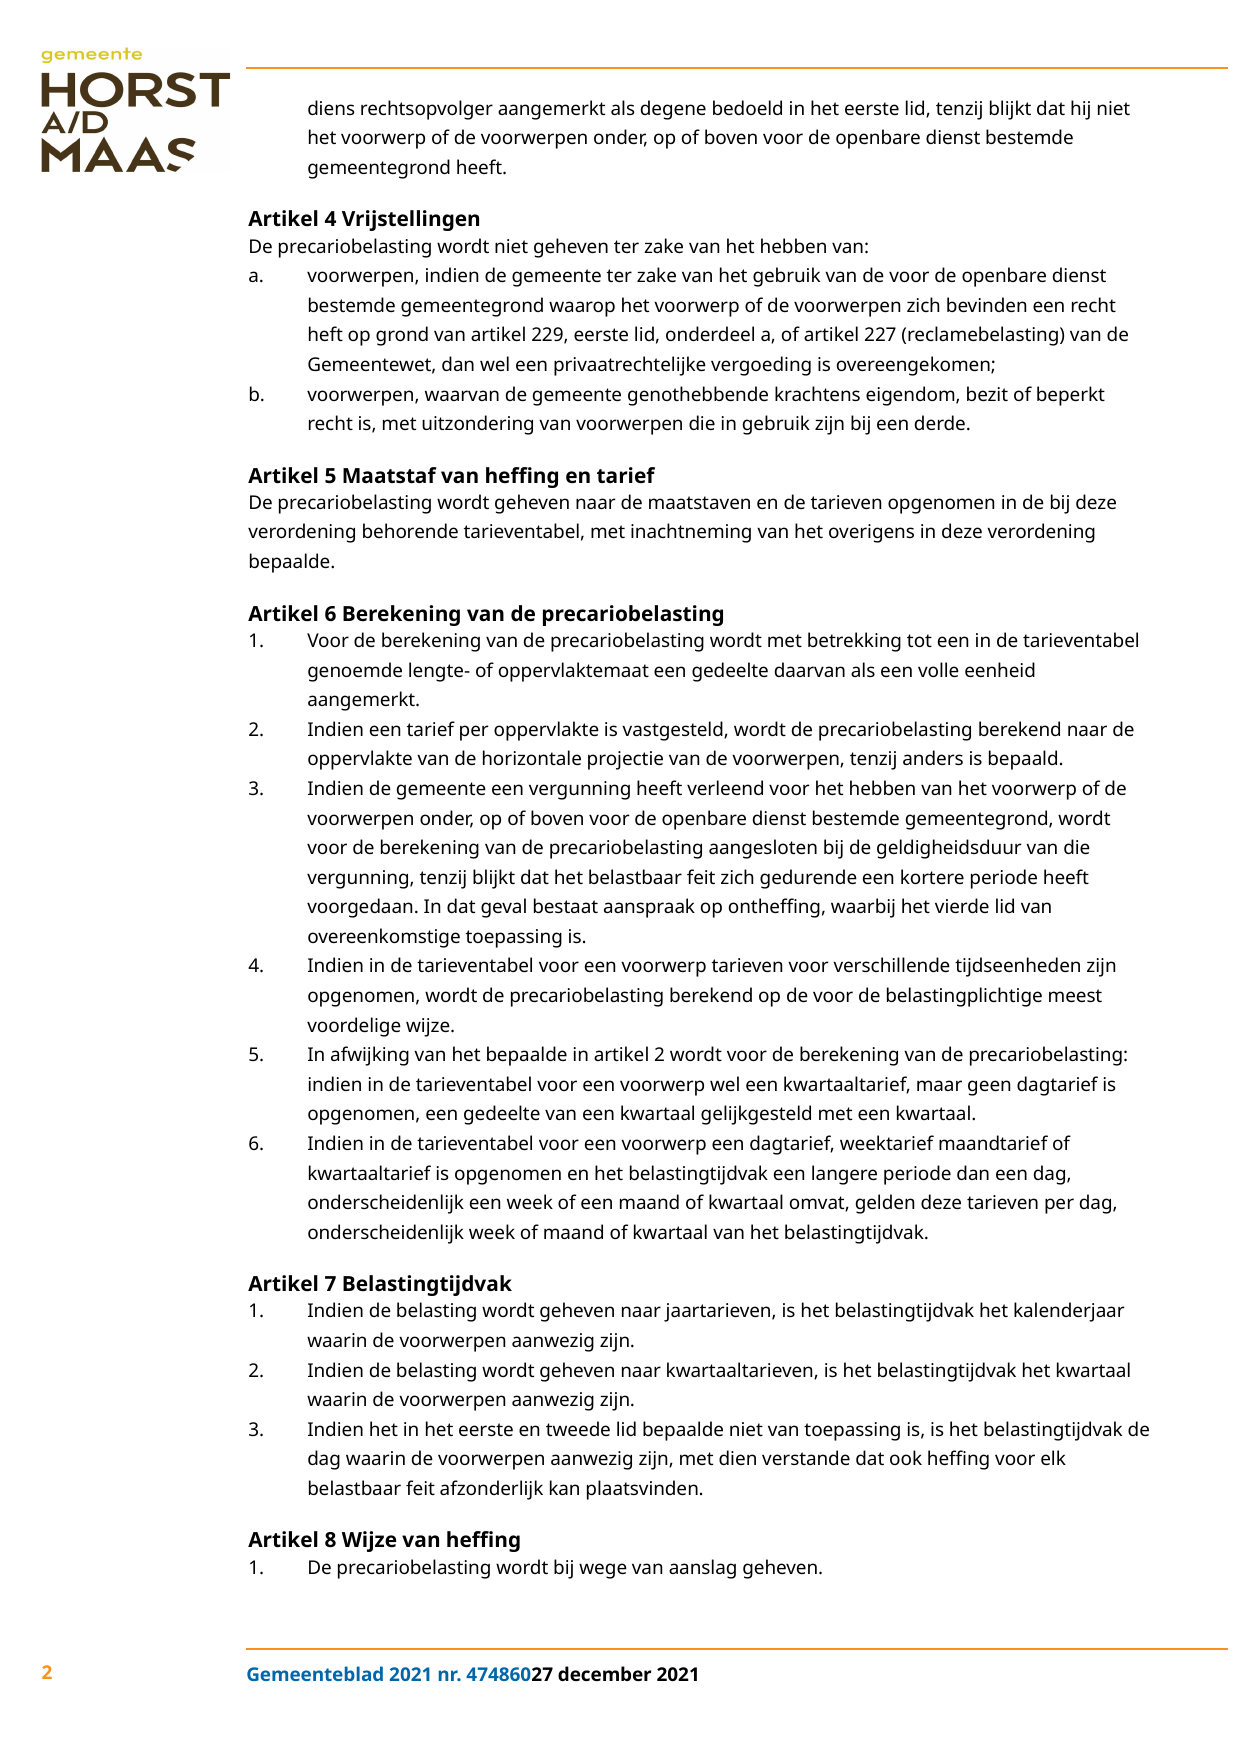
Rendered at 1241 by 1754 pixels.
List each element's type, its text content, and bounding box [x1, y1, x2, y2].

list Indien in de tarieventabel voor een voorwerp tarieven voor verschillende tijdseenheden zijn opgenomen, wordt de precariobelasting berekend op de voor de belastingplichtige meest voordelige wijze. [248, 953, 1152, 1037]
text Artikel 6 Berekening van de precariobelasting [248, 599, 1152, 627]
list Indien in de tarieventabel voor een voorwerp een dagtarief, weektarief maandtarief of kwartaaltarief is opgenomen en het belastingtijdvak een langere periode dan een dag, onderscheidenlijk een week of een maand of kwartaal omvat, gelden deze tarieven per dag, onderscheidenlijk week of maand of kwartaal van het belastingtijdvak. [248, 1130, 1152, 1244]
list In afwijking van het bepaalde in artikel 2 wordt voor de berekening van de precariobelasting: [248, 1041, 1152, 1067]
list voorwerpen, waarvan de gemeente genothebbende krachtens eigendom, bezit of beperkt recht is, met uitzondering van voorwerpen die in gebruik zijn bij een derde. [248, 381, 1152, 436]
list Indien het in het eerste en tweede lid bepaalde niet van toepassing is, is het belastingtijdvak de dag waarin de voorwerpen aanwezig zijn, met dien verstande dat ook heffing voor elk belastbaar feit afzonderlijk kan plaatsvinden. [248, 1416, 1152, 1501]
list Indien de gemeente een vergunning heeft verleend voor het hebben van het voorwerp of de voorwerpen onder, op of boven voor de openbare dienst bestemde gemeentegrond, wordt voor de berekening van de precariobelasting aangesloten bij de geldigheidsduur van die vergunning, tenzij blijkt dat het belastbaar feit zich gedurende een kortere periode heeft voorgedaan. In dat geval bestaat aanspraak op ontheffing, waarbij het vierde lid van overeenkomstige toepassing is. [248, 775, 1152, 949]
text Artikel 8 Wijze van heffing [248, 1526, 1152, 1554]
list voorwerpen, indien de gemeente ter zake van het gebruik van de voor de openbare dienst bestemde gemeentegrond waarop het voorwerp of de voorwerpen zich bevinden een recht heft op grond van artikel 229, eerste lid, onderdeel a, of artikel 227 (reclamebelasting) van de Gemeentewet, dan wel een privaatrechtelijke vergoeding is overeengekomen; [248, 262, 1152, 377]
list Indien een tarief per oppervlakte is vastgesteld, wordt de precariobelasting berekend naar de oppervlakte van de horizontale projectie van de voorwerpen, tenzij anders is bepaald. [248, 716, 1152, 771]
list Voor de berekening van de precariobelasting wordt met betrekking tot een in de tarieventabel genoemde lengte- of oppervlaktemaat een gedeelte daarvan als een volle eenheid aangemerkt. [248, 627, 1152, 712]
picture [41, 47, 231, 172]
text Artikel 7 Belastingtijdvak [248, 1269, 1152, 1298]
list Indien de belasting wordt geheven naar jaartarieven, is het belastingtijdvak het kalenderjaar waarin de voorwerpen aanwezig zijn. [248, 1298, 1152, 1353]
list Indien de belasting wordt geheven naar kwartaaltarieven, is het belastingtijdvak het kwartaal waarin de voorwerpen aanwezig zijn. [248, 1357, 1152, 1412]
text De precariobelasting wordt geheven naar de maatstaven en de tarieven opgenomen in de bij deze verordening behorende tarieventabel, met inachtneming van het overigens in deze verordening bepaalde. [248, 489, 1152, 574]
text Artikel 4 Vrijstellingen [248, 204, 1152, 233]
text De precariobelasting wordt niet geheven ter zake van het hebben van: [248, 233, 1152, 258]
text Artikel 5 Maatstaf van heffing en tarief [248, 461, 1152, 489]
list De precariobelasting wordt bij wege van aanslag geheven. [248, 1554, 1152, 1580]
list indien in de tarieventabel voor een voorwerp wel een kwartaaltarief, maar geen dagtarief is opgenomen, een gedeelte van een kwartaal gelijkgesteld met een kwartaal. [248, 1071, 1152, 1126]
list diens rechtsopvolger aangemerkt als degene bedoeld in het eerste lid, tenzij blijkt dat hij niet het voorwerp of de voorwerpen onder, op of boven voor de openbare dienst bestemde gemeentegrond heeft. [248, 95, 1152, 180]
